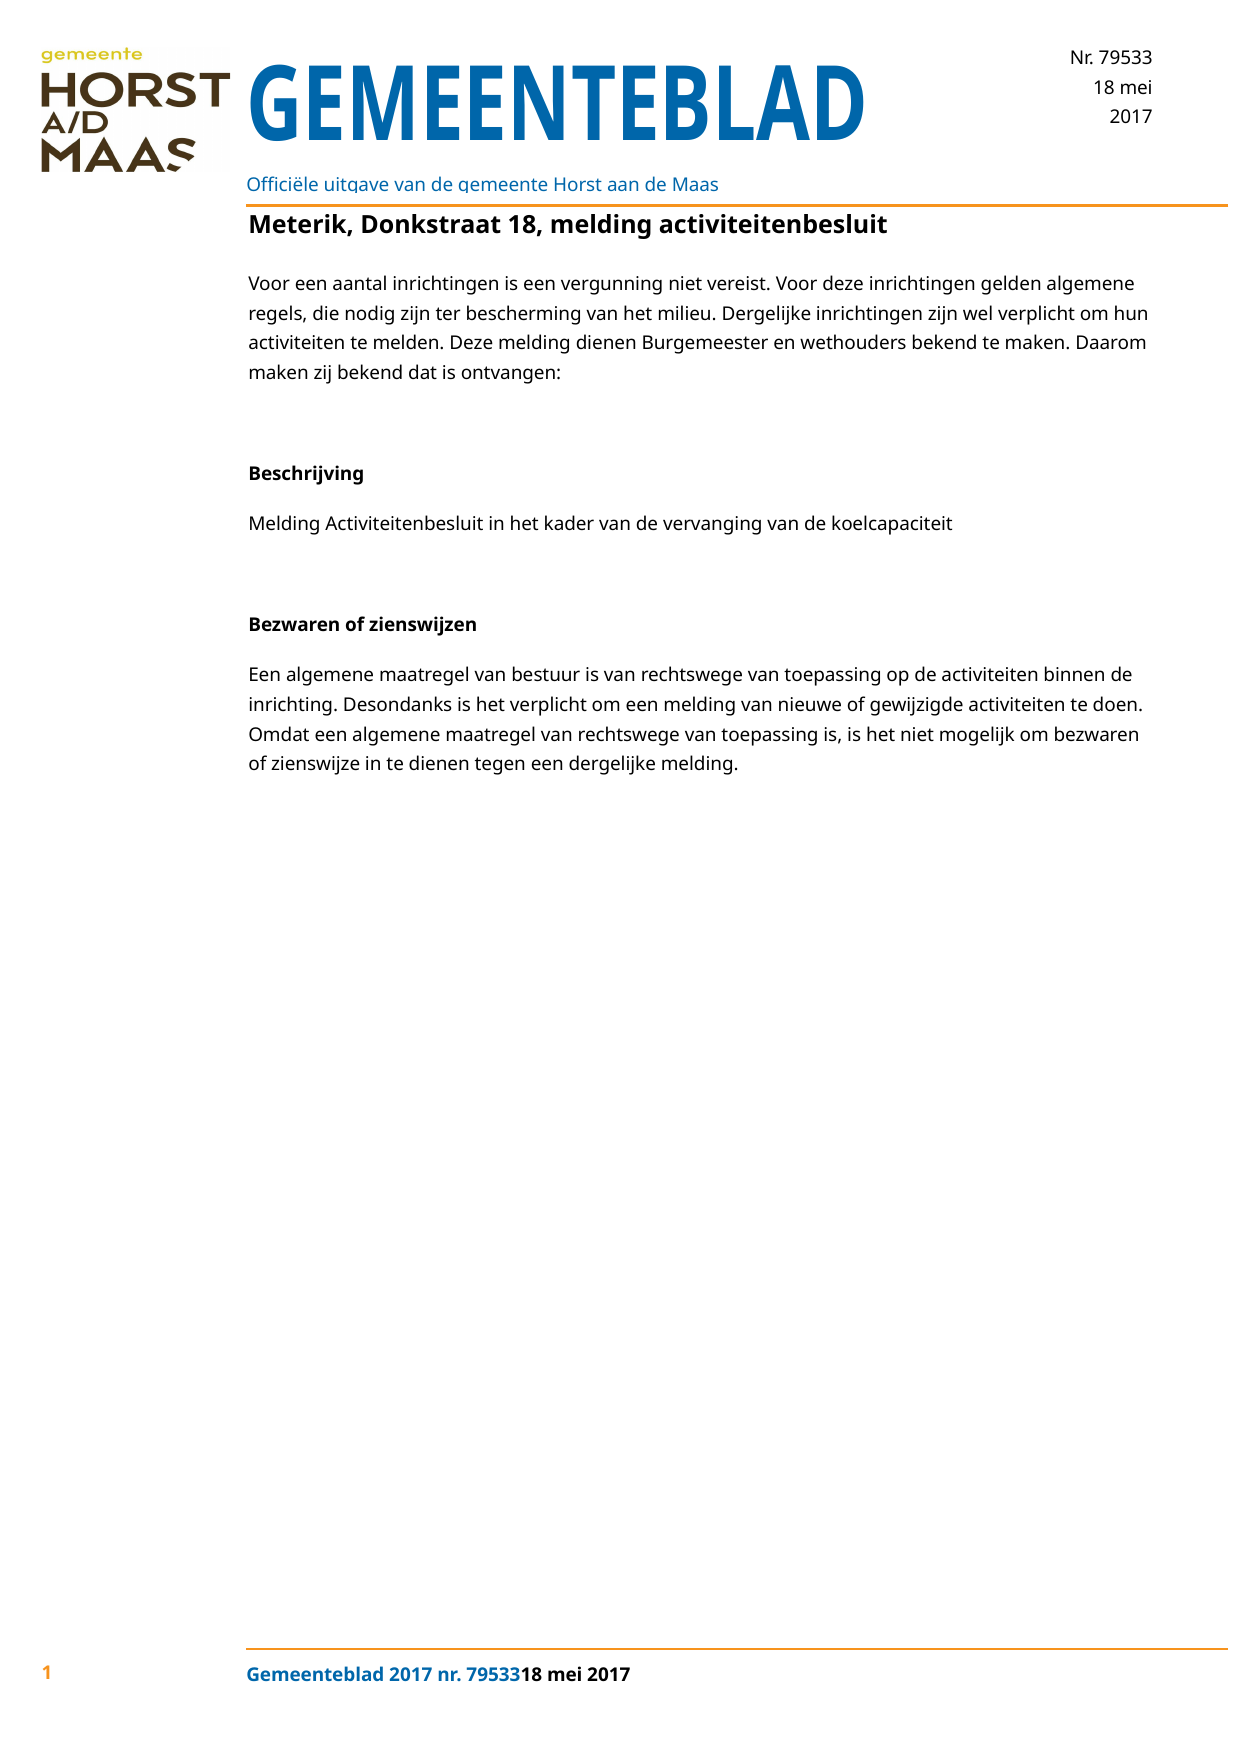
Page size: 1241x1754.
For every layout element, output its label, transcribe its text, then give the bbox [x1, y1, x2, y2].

text Voor een aantal inrichtingen is een vergunning niet vereist. Voor deze inrichtingen gelden algemene regels, die nodig zijn ter bescherming van het milieu. Dergelijke inrichtingen zijn wel verplicht om hun activiteiten te melden. Deze melding dienen Burgemeester en wethouders bekend te maken. Daarom maken zij bekend dat is ontvangen: [248, 270, 1152, 385]
text Meterik, Donkstraat 18, melding activiteitenbesluit [248, 207, 1152, 241]
picture [41, 47, 231, 172]
text Melding Activiteitenbesluit in het kader van de vervanging van de koelcapaciteit [248, 510, 1152, 536]
text Een algemene maatregel van bestuur is van rechtswege van toepassing op de activiteiten binnen de inrichting. Desondanks is het verplicht om een melding van nieuwe of gewijzigde activiteiten te doen. Omdat een algemene maatregel van rechtswege van toepassing is, is het niet mogelijk om bezwaren of zienswijze in te dienen tegen een dergelijke melding. [248, 662, 1152, 776]
text Beschrijving [248, 460, 1152, 486]
text Bezwaren of zienswijzen [248, 611, 1152, 637]
